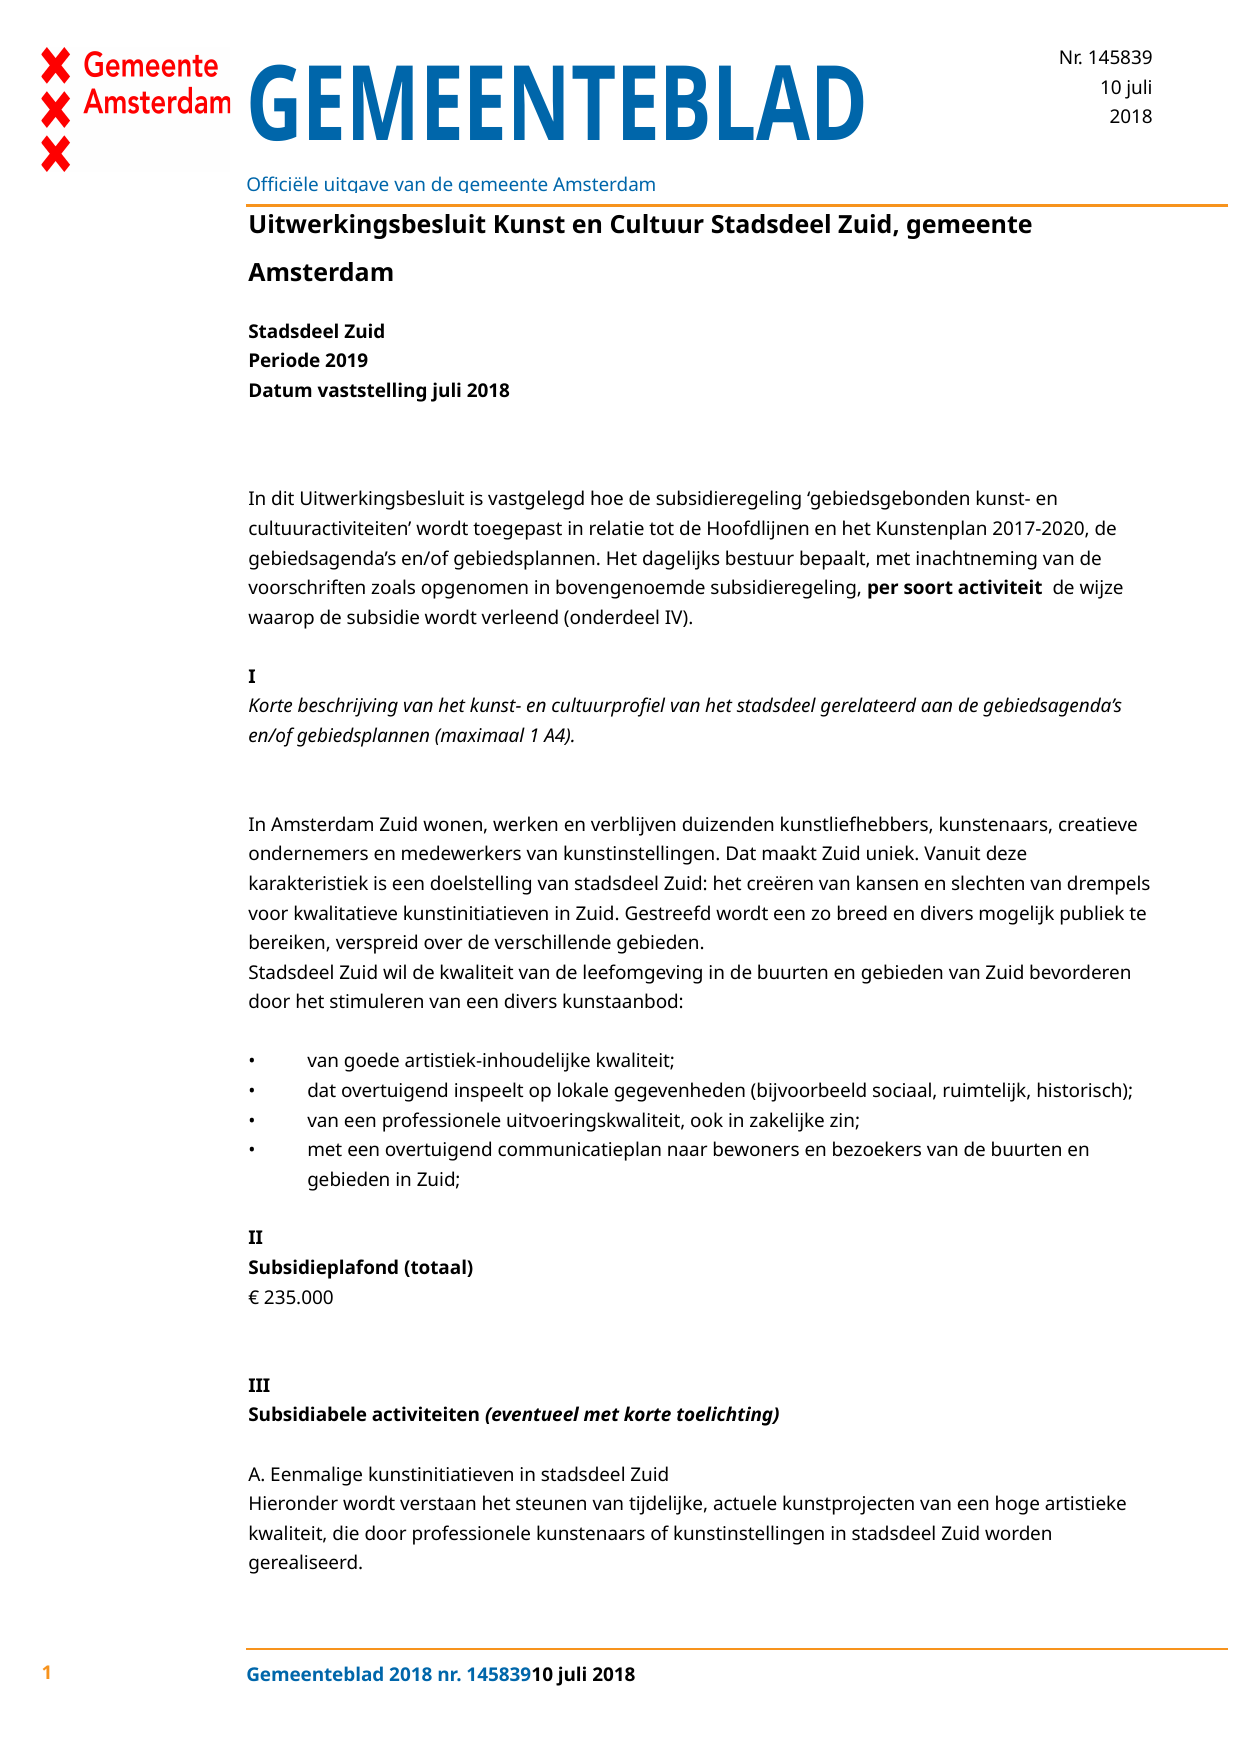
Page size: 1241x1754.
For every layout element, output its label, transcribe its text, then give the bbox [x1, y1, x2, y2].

text Datum vaststelling juli 2018 [248, 377, 1152, 403]
text Uitwerkingsbesluit Kunst en Cultuur Stadsdeel Zuid, gemeente Amsterdam [248, 207, 1152, 288]
picture [41, 47, 231, 172]
text I [248, 663, 1152, 689]
text In dit Uitwerkingsbesluit is vastgelegd hoe de subsidieregeling ‘gebiedsgebonden kunst- en cultuuractiviteiten’ wordt toegepast in relatie tot de Hoofdlijnen en het Kunstenplan 2017-2020, de gebiedsagenda’s en/of gebiedsplannen. Het dagelijks bestuur bepaalt, met inachtneming van de voorschriften zoals opgenomen in bovengenoemde subsidieregeling, per soort activiteit de wijze waarop de subsidie wordt verleend (onderdeel IV). [248, 486, 1152, 629]
text Stadsdeel Zuid [248, 318, 1152, 344]
text III [248, 1372, 1152, 1398]
table_header Korte beschrijving van het kunst- en cultuurprofiel van het stadsdeel gerelateerd aan de gebiedsagenda’s en/of gebiedsplannen (maximaal 1 A4). In Amsterdam Zuid wonen, werken en verblijven duizenden kunstliefhebbers, kunstenaars, creatieve ondernemers en medewerkers van kunstinstellingen. Dat maakt Zuid uniek. Vanuit deze karakteristiek is een doelstelling van stadsdeel Zuid: het creëren van kansen en slechten van drempels voor kwalitatieve kunstinitiatieven in Zuid. Gestreefd wordt een zo breed en divers mogelijk publiek te bereiken, verspreid over de verschillende gebieden. Stadsdeel Zuid wil de kwaliteit van de leefomgeving in de buurten en gebieden van Zuid bevorderen door het stimuleren van een divers kunstaanbod: van goede artistiek-inhoudelijke kwaliteit; dat overtuigend inspeelt op lokale gegevenheden (bijvoorbeeld sociaal, ruimtelijk, historisch); van een professionele uitvoeringskwaliteit, ook in zakelijke zin; met een overtuigend communicatieplan naar bewoners en bezoekers van de buurten en gebieden in Zuid; [248, 693, 1152, 1192]
table_header Subsidiabele activiteiten (eventueel met korte toelichting) A. Eenmalige kunstinitiatieven in stadsdeel Zuid Hieronder wordt verstaan het steunen van tijdelijke, actuele kunstprojecten van een hoge artistieke kwaliteit, die door professionele kunstenaars of kunstinstellingen in stadsdeel Zuid worden gerealiseerd. [248, 1402, 1152, 1605]
table_header Subsidieplafond (totaal) € 235.000 [248, 1254, 1152, 1339]
text Periode 2019 [248, 347, 1152, 373]
text II [248, 1224, 1152, 1250]
